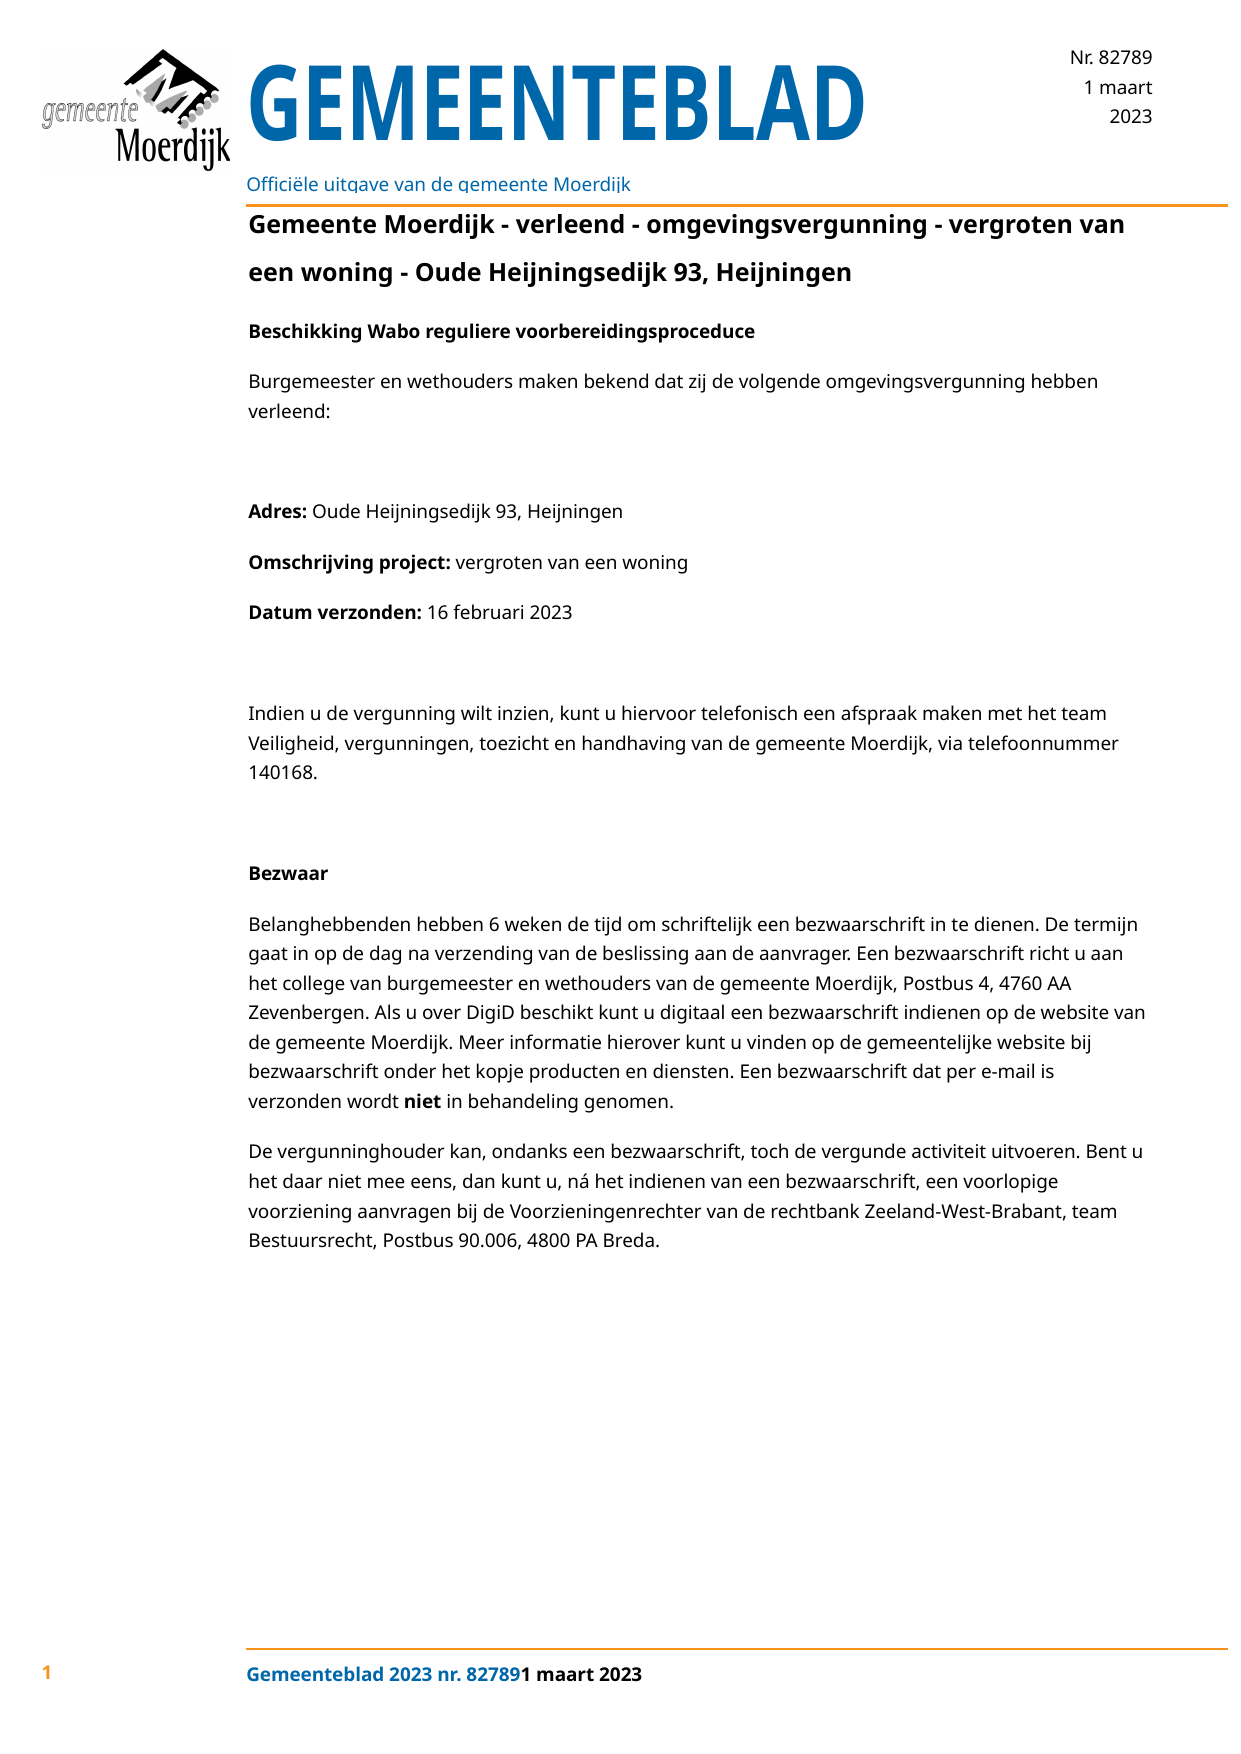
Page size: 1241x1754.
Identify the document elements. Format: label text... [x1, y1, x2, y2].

text De vergunninghouder kan, ondanks een bezwaarschrift, toch de vergunde activiteit uitvoeren. Bent u het daar niet mee eens, dan kunt u, ná het indienen van een bezwaarschrift, een voorlopige voorziening aanvragen bij de Voorzieningenrechter van de rechtbank Zeeland-West-Brabant, team Bestuursrecht, Postbus 90.006, 4800 PA Breda. [248, 1139, 1152, 1253]
text Burgemeester en wethouders maken bekend dat zij de volgende omgevingsvergunning hebben verleend: [248, 368, 1152, 424]
text Beschikking Wabo reguliere voorbereidingsproceduce [248, 318, 1152, 344]
text Omschrijving project: vergroten van een woning [248, 549, 1152, 575]
text Datum verzonden: 16 februari 2023 [248, 599, 1152, 625]
text Belanghebbenden hebben 6 weken de tijd om schriftelijk een bezwaarschrift in te dienen. De termijn gaat in op de dag na verzending van de beslissing aan de aanvrager. Een bezwaarschrift richt u aan het college van burgemeester en wethouders van de gemeente Moerdijk, Postbus 4, 4760 AA Zevenbergen. Als u over DigiD beschikt kunt u digitaal een bezwaarschrift indienen op de website van de gemeente Moerdijk. Meer informatie hierover kunt u vinden op de gemeentelijke website bij bezwaarschrift onder het kopje producten en diensten. Een bezwaarschrift dat per e-mail is verzonden wordt niet in behandeling genomen. [248, 911, 1152, 1114]
text Bezwaar [248, 860, 1152, 886]
text Adres: Oude Heijningsedijk 93, Heijningen [248, 499, 1152, 524]
text Indien u de vergunning wilt inzien, kunt u hiervoor telefonisch een afspraak maken met het team Veiligheid, vergunningen, toezicht en handhaving van de gemeente Moerdijk, via telefoonnummer 140168. [248, 700, 1152, 785]
text Gemeente Moerdijk - verleend - omgevingsvergunning - vergroten van een woning - Oude Heijningsedijk 93, Heijningen [248, 207, 1152, 288]
picture [41, 47, 231, 172]
